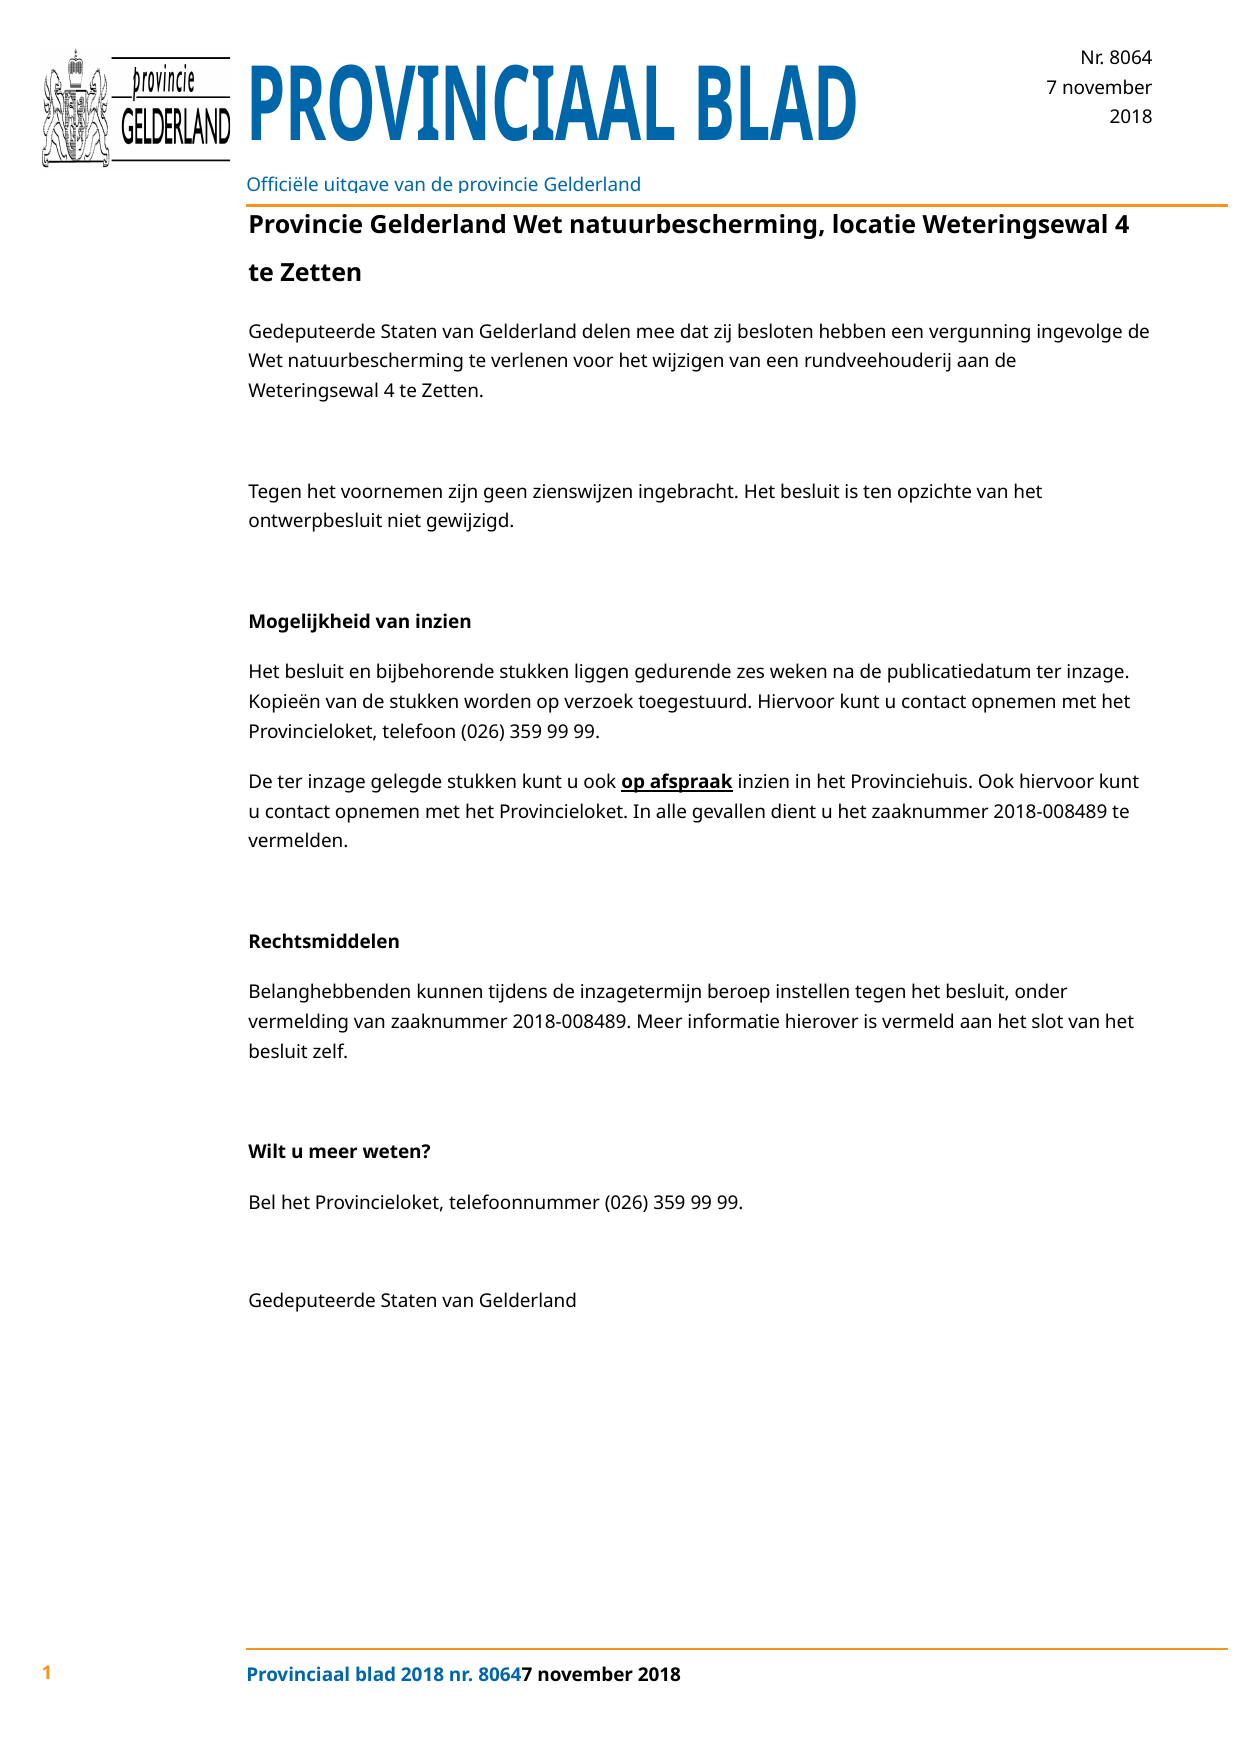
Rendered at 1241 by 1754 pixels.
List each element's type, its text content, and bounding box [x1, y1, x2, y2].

text Rechtsmiddelen [248, 928, 1152, 954]
text Bel het Provincieloket, telefoonnummer (026) 359 99 99. [248, 1189, 1152, 1215]
text Tegen het voornemen zijn geen zienswijzen ingebracht. Het besluit is ten opzichte van het ontwerpbesluit niet gewijzigd. [248, 478, 1152, 533]
text De ter inzage gelegde stukken kunt u ook op afspraak inzien in het Provinciehuis. Ook hiervoor kunt u contact opnemen met het Provincieloket. In alle gevallen dient u het zaaknummer 2018-008489 te vermelden. [248, 768, 1152, 853]
text Gedeputeerde Staten van Gelderland [248, 1287, 1152, 1313]
picture [41, 47, 231, 172]
text Wilt u meer weten? [248, 1139, 1152, 1164]
text Gedeputeerde Staten van Gelderland delen mee dat zij besloten hebben een vergunning ingevolge de Wet natuurbescherming te verlenen voor het wijzigen van een rundveehouderij aan de Weteringsewal 4 te Zetten. [248, 318, 1152, 403]
text Provincie Gelderland Wet natuurbescherming, locatie Weteringsewal 4 te Zetten [248, 207, 1152, 288]
text Belanghebbenden kunnen tijdens de inzagetermijn beroep instellen tegen het besluit, onder vermelding van zaaknummer 2018-008489. Meer informatie hierover is vermeld aan het slot van het besluit zelf. [248, 979, 1152, 1064]
text Het besluit en bijbehorende stukken liggen gedurende zes weken na de publicatiedatum ter inzage. Kopieën van de stukken worden op verzoek toegestuurd. Hiervoor kunt u contact opnemen met het Provincieloket, telefoon (026) 359 99 99. [248, 659, 1152, 744]
text Mogelijkheid van inzien [248, 608, 1152, 634]
